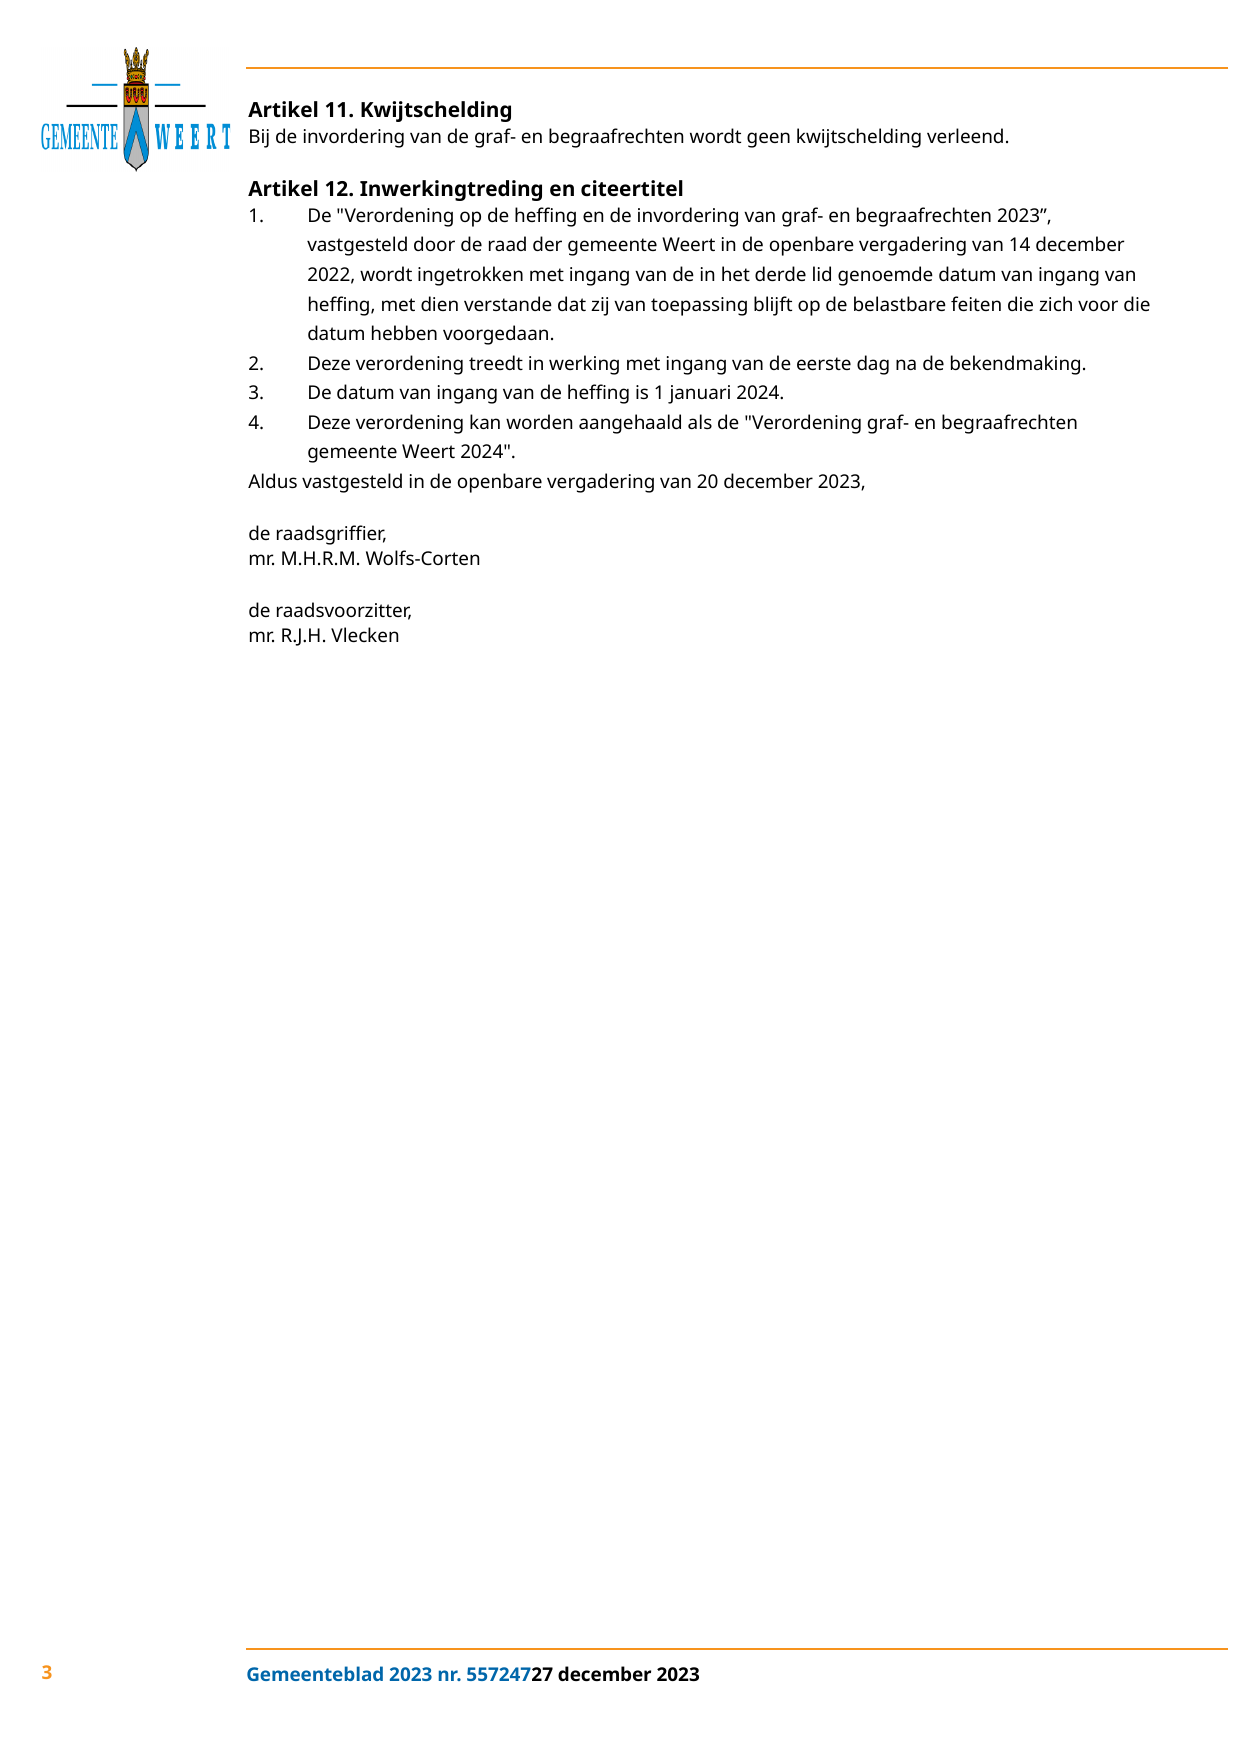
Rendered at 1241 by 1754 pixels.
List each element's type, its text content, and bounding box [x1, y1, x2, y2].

text Aldus vastgesteld in de openbare vergadering van 20 december 2023, [248, 468, 1152, 494]
text de raadsgriffier, [248, 520, 1152, 546]
text Artikel 11. Kwijtschelding [248, 95, 1152, 123]
text mr. M.H.R.M. Wolfs-Corten [248, 546, 1152, 571]
text mr. R.J.H. Vlecken [248, 623, 1152, 648]
list De "Verordening op de heffing en de invordering van graf- en begraafrechten 2023”, vastgesteld door de raad der gemeente Weert in de openbare vergadering van 14 december 2022, wordt ingetrokken met ingang van de in het derde lid genoemde datum van ingang van heffing, met dien verstande dat zij van toepassing blijft op de belastbare feiten die zich voor die datum hebben voorgedaan. [248, 202, 1152, 346]
text Bij de invordering van de graf- en begraafrechten wordt geen kwijtschelding verleend. [248, 123, 1152, 149]
list Deze verordening treedt in werking met ingang van de eerste dag na de bekendmaking. [248, 350, 1152, 376]
list De datum van ingang van de heffing is 1 januari 2024. [248, 379, 1152, 405]
list Deze verordening kan worden aangehaald als de "Verordening graf- en begraafrechten gemeente Weert 2024". [248, 409, 1152, 464]
text de raadsvoorzitter, [248, 597, 1152, 623]
picture [41, 47, 231, 172]
text Artikel 12. Inwerkingtreding en citeertitel [248, 174, 1152, 202]
